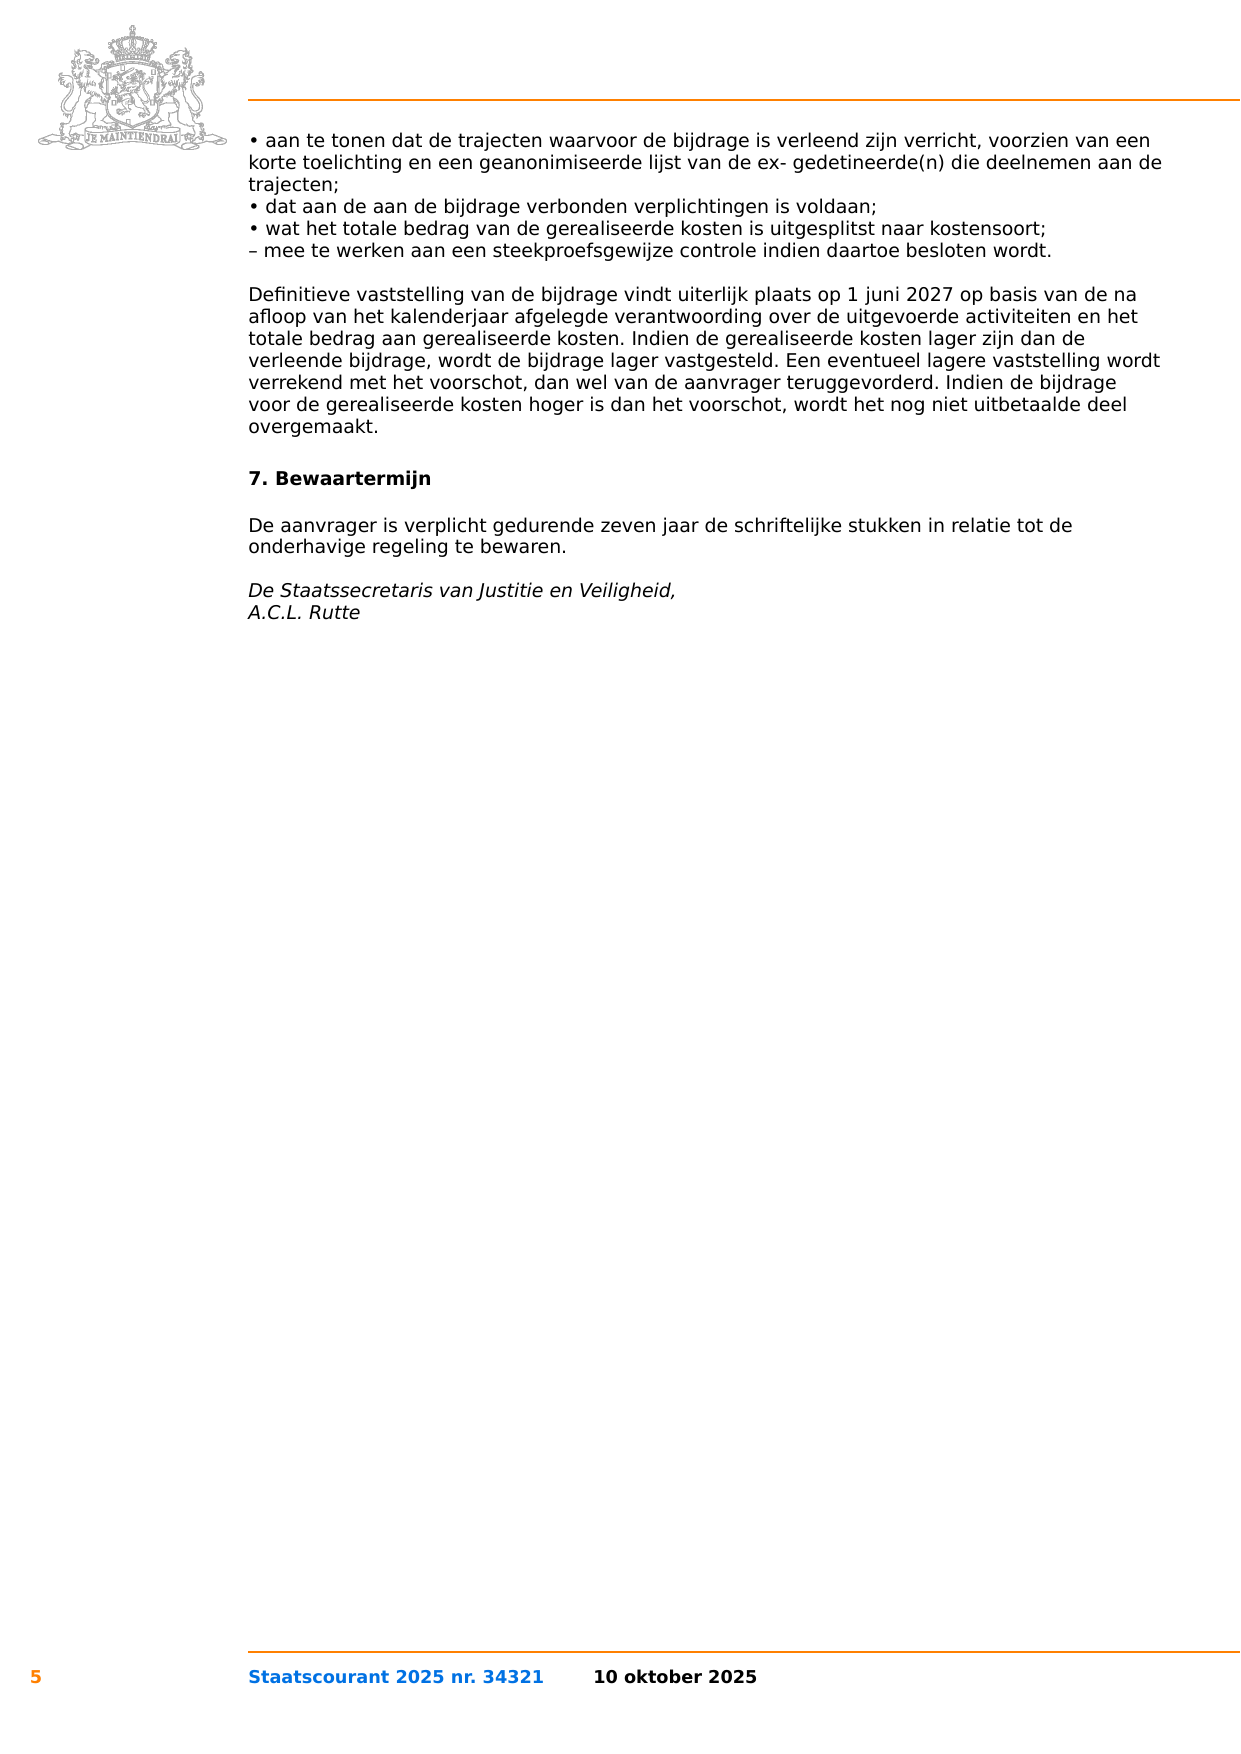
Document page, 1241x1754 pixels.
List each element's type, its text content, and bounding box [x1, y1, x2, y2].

text De Staatssecretaris van Justitie en Veiligheid, A.C.L. Rutte [248, 580, 1163, 624]
picture [38, 25, 227, 150]
text De aanvrager is verplicht gedurende zeven jaar de schriftelijke stukken in relatie tot de onderhavige regeling te bewaren. [248, 514, 1163, 558]
text – mee te werken aan een steekproefsgewijze controle indien daartoe besloten wordt. [248, 240, 1163, 262]
text • wat het totale bedrag van de gerealiseerde kosten is uitgesplitst naar kostensoort; [248, 218, 1163, 240]
text • dat aan de aan de bijdrage verbonden verplichtingen is voldaan; [248, 196, 1163, 218]
subtitle 7. Bewaartermijn [248, 467, 1163, 489]
text • aan te tonen dat de trajecten waarvoor de bijdrage is verleend zijn verricht, voorzien van een korte toelichting en een geanonimiseerde lijst van de ex- gedetineerde(n) die deelnemen aan de trajecten; [248, 130, 1163, 196]
text Definitieve vaststelling van de bijdrage vindt uiterlijk plaats op 1 juni 2027 op basis van de na afloop van het kalenderjaar afgelegde verantwoording over de uitgevoerde activiteiten en het totale bedrag aan gerealiseerde kosten. Indien de gerealiseerde kosten lager zijn dan de verleende bijdrage, wordt de bijdrage lager vastgesteld. Een eventueel lagere vaststelling wordt verrekend met het voorschot, dan wel van de aanvrager teruggevorderd. Indien de bijdrage voor de gerealiseerde kosten hoger is dan het voorschot, wordt het nog niet uitbetaalde deel overgemaakt. [248, 284, 1163, 437]
